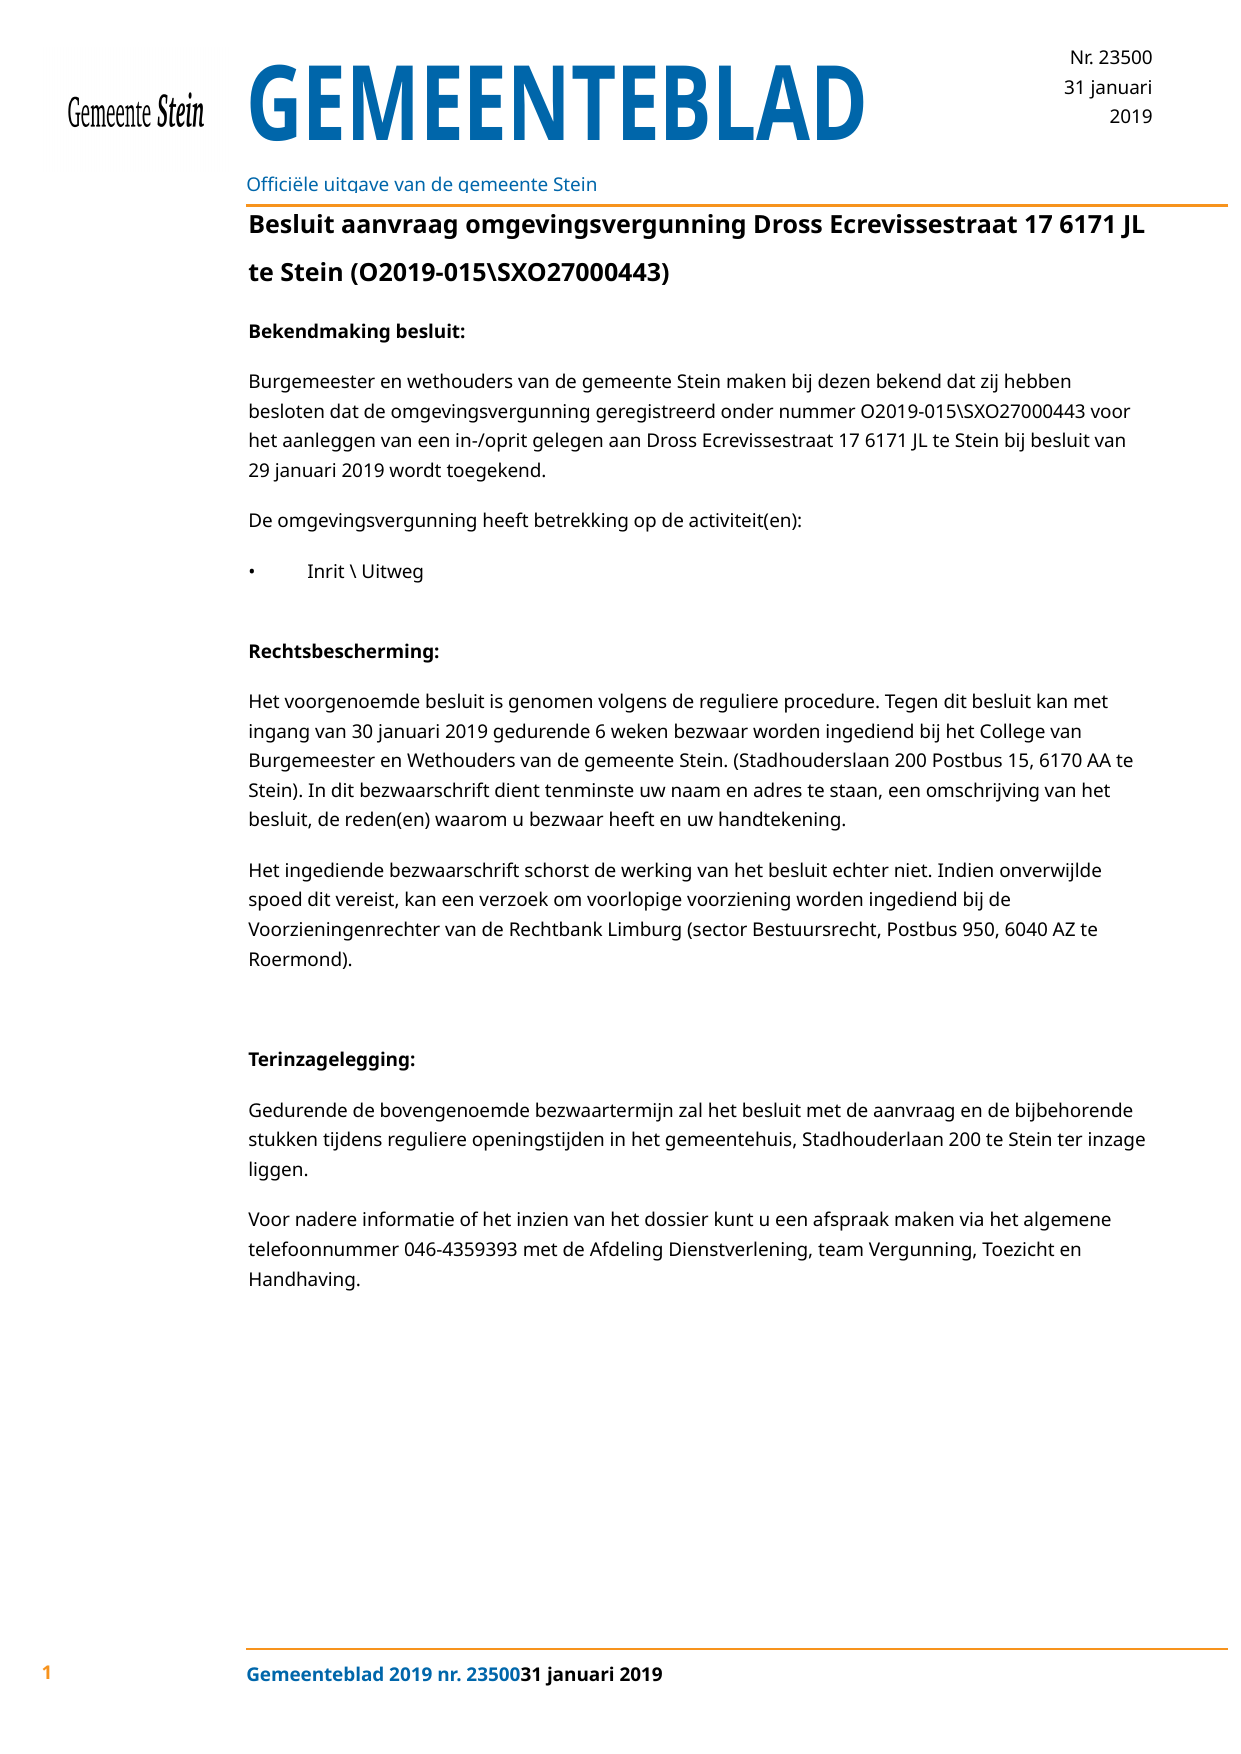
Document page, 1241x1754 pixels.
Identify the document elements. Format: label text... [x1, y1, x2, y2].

text Het ingediende bezwaarschrift schorst de werking van het besluit echter niet. Indien onverwijlde spoed dit vereist, kan een verzoek om voorlopige voorziening worden ingediend bij de Voorzieningenrechter van de Rechtbank Limburg (sector Bestuursrecht, Postbus 950, 6040 AZ te Roermond). [248, 857, 1152, 972]
text Rechtsbescherming: [248, 638, 1152, 664]
text Burgemeester en wethouders van de gemeente Stein maken bij dezen bekend dat zij hebben besloten dat de omgevingsvergunning geregistreerd onder nummer O2019-015\SXO27000443 voor het aanleggen van een in-/oprit gelegen aan Dross Ecrevissestraat 17 6171 JL te Stein bij besluit van 29 januari 2019 wordt toegekend. [248, 368, 1152, 483]
text Het voorgenoemde besluit is genomen volgens de reguliere procedure. Tegen dit besluit kan met ingang van 30 januari 2019 gedurende 6 weken bezwaar worden ingediend bij het College van Burgemeester en Wethouders van de gemeente Stein. (Stadhouderslaan 200 Postbus 15, 6170 AA te Stein). In dit bezwaarschrift dient tenminste uw naam en adres te staan, een omschrijving van het besluit, de reden(en) waarom u bezwaar heeft en uw handtekening. [248, 688, 1152, 832]
text Terinzagelegging: [248, 1047, 1152, 1072]
text Bekendmaking besluit: [248, 318, 1152, 344]
list Inrit \ Uitweg [248, 558, 1152, 584]
picture [41, 47, 231, 172]
text Besluit aanvraag omgevingsvergunning Dross Ecrevissestraat 17 6171 JL te Stein (O2019-015\SXO27000443) [248, 207, 1152, 288]
text Gedurende de bovengenoemde bezwaartermijn zal het besluit met de aanvraag en de bijbehorende stukken tijdens reguliere openingstijden in het gemeentehuis, Stadhouderlaan 200 te Stein ter inzage liggen. [248, 1097, 1152, 1182]
text De omgevingsvergunning heeft betrekking op de activiteit(en): [248, 507, 1152, 533]
text Voor nadere informatie of het inzien van het dossier kunt u een afspraak maken via het algemene telefoonnummer 046-4359393 met de Afdeling Dienstverlening, team Vergunning, Toezicht en Handhaving. [248, 1207, 1152, 1292]
